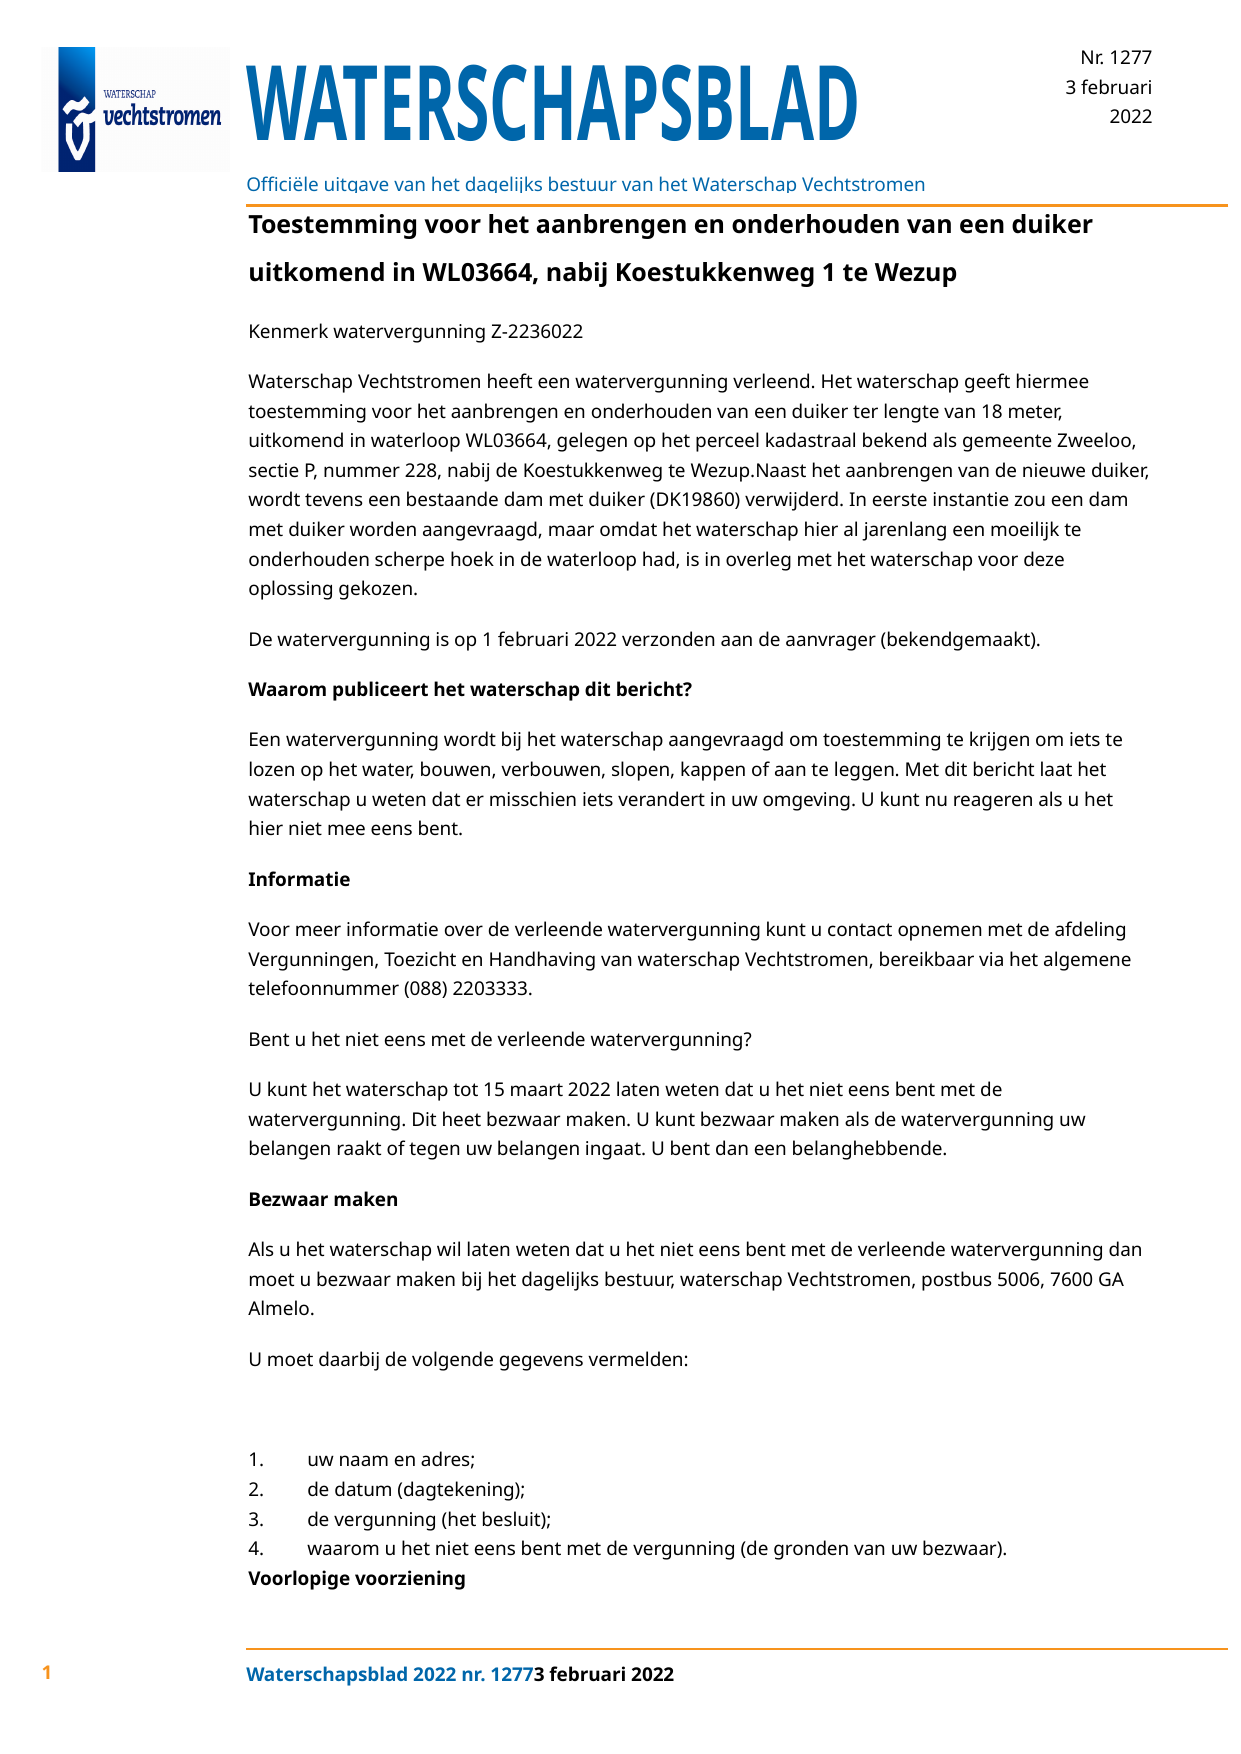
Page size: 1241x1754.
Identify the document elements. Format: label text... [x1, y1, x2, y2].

text Als u het waterschap wil laten weten dat u het niet eens bent met de verleende watervergunning dan moet u bezwaar maken bij het dagelijks bestuur, waterschap Vechtstromen, postbus 5006, 7600 GA Almelo. [248, 1236, 1152, 1321]
text Informatie [248, 866, 1152, 892]
list de vergunning (het besluit); [248, 1506, 1152, 1532]
list de datum (dagtekening); [248, 1476, 1152, 1502]
text Kenmerk watervergunning Z-2236022 [248, 318, 1152, 344]
text Waterschap Vechtstromen heeft een watervergunning verleend. Het waterschap geeft hiermee toestemming voor het aanbrengen en onderhouden van een duiker ter lengte van 18 meter, uitkomend in waterloop WL03664, gelegen op het perceel kadastraal bekend als gemeente Zweeloo, sectie P, nummer 228, nabij de Koestukkenweg te Wezup.Naast het aanbrengen van de nieuwe duiker, wordt tevens een bestaande dam met duiker (DK19860) verwijderd. In eerste instantie zou een dam met duiker worden aangevraagd, maar omdat het waterschap hier al jarenlang een moeilijk te onderhouden scherpe hoek in de waterloop had, is in overleg met het waterschap voor deze oplossing gekozen. [248, 368, 1152, 601]
text Toestemming voor het aanbrengen en onderhouden van een duiker uitkomend in WL03664, nabij Koestukkenweg 1 te Wezup [248, 207, 1152, 288]
text Voor meer informatie over de verleende watervergunning kunt u contact opnemen met de afdeling Vergunningen, Toezicht en Handhaving van waterschap Vechtstromen, bereikbaar via het algemene telefoonnummer (088) 2203333. [248, 916, 1152, 1001]
text Bent u het niet eens met de verleende watervergunning? [248, 1026, 1152, 1052]
text Bezwaar maken [248, 1186, 1152, 1212]
text U moet daarbij de volgende gegevens vermelden: [248, 1346, 1152, 1372]
list waarom u het niet eens bent met de vergunning (de gronden van uw bezwaar). [248, 1535, 1152, 1561]
text U kunt het waterschap tot 15 maart 2022 laten weten dat u het niet eens bent met de watervergunning. Dit heet bezwaar maken. U kunt bezwaar maken als de watervergunning uw belangen raakt of tegen uw belangen ingaat. U bent dan een belanghebbende. [248, 1076, 1152, 1161]
text De watervergunning is op 1 februari 2022 verzonden aan de aanvrager (bekendgemaakt). [248, 626, 1152, 652]
list uw naam en adres; [248, 1447, 1152, 1472]
text Waarom publiceert het waterschap dit bericht? [248, 676, 1152, 702]
picture [41, 47, 231, 172]
text Een watervergunning wordt bij het waterschap aangevraagd om toestemming te krijgen om iets te lozen op het water, bouwen, verbouwen, slopen, kappen of aan te leggen. Met dit bericht laat het waterschap u weten dat er misschien iets verandert in uw omgeving. U kunt nu reageren als u het hier niet mee eens bent. [248, 727, 1152, 841]
text Voorlopige voorziening [248, 1565, 1152, 1591]
